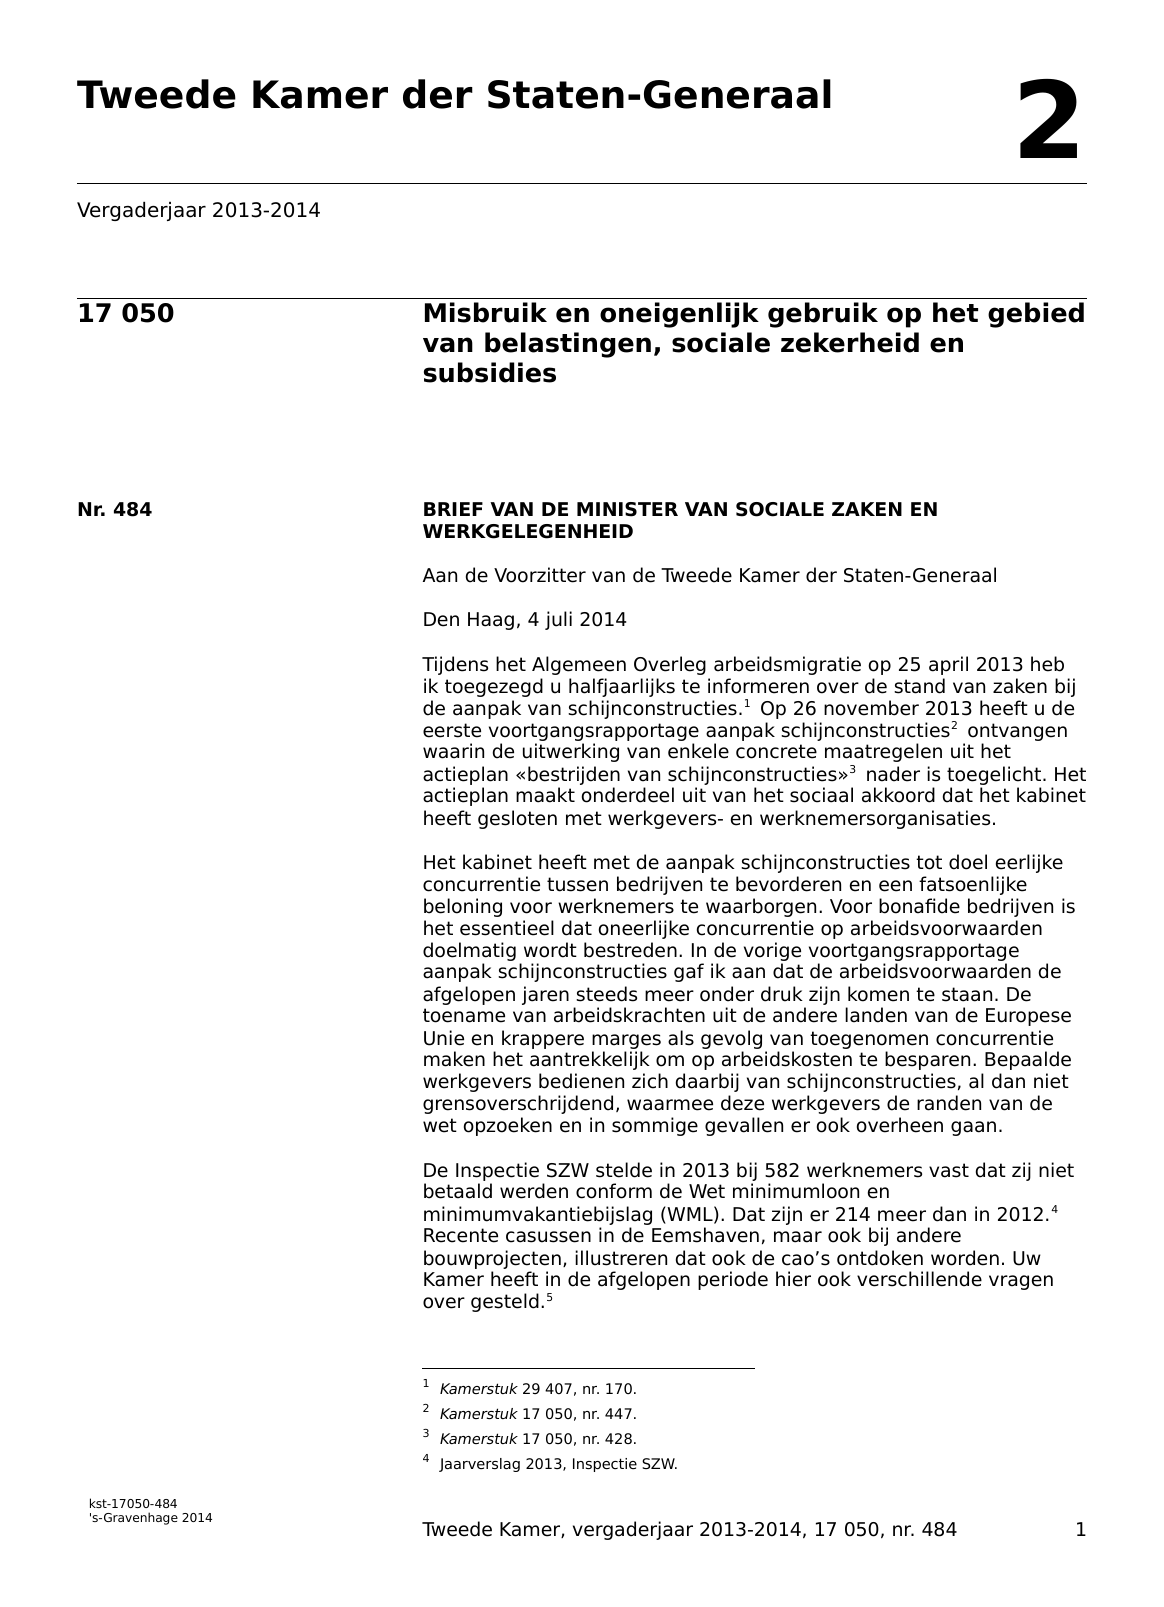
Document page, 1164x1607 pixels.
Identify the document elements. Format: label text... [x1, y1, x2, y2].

text Kamerstuk 17 050, nr. 428. [422, 1427, 1087, 1449]
text Aan de Voorzitter van de Tweede Kamer der Staten-Generaal [422, 565, 1087, 587]
table_header 2 [886, 59, 1087, 183]
text Kamerstuk 17 050, nr. 447. [422, 1402, 1087, 1424]
table_header Tweede Kamer der Staten-Generaal [77, 59, 886, 183]
text Den Haag, 4 juli 2014 [422, 609, 1087, 631]
text Tijdens het Algemeen Overleg arbeidsmigratie op 25 april 2013 heb ik toegezegd u halfjaarlijks te informeren over de stand van zaken bij de aanpak van schijnconstructies. Op 26 november 2013 heeft u de eerste voortgangsrapportage aanpak schijnconstructies ontvangen waarin de uitwerking van enkele concrete maatregelen uit het actieplan «bestrijden van schijnconstructies» nader is toegelicht. Het actieplan maakt onderdeel uit van het sociaal akkoord dat het kabinet heeft gesloten met werkgevers- en werknemersorganisaties. [422, 653, 1087, 829]
text De Inspectie SZW stelde in 2013 bij 582 werknemers vast dat zij niet betaald werden conform de Wet minimumloon en minimumvakantiebijslag (WML). Dat zijn er 214 meer dan in 2012. Recente casussen in de Eemshaven, maar ook bij andere bouwprojecten, illustreren dat ook de cao’s ontdoken worden. Uw Kamer heeft in de afgelopen periode hier ook verschillende vragen over gesteld. [422, 1159, 1087, 1313]
subtitle 17 050 Misbruik en oneigenlijk gebruik op het gebied van belastingen, sociale zekerheid en subsidies [77, 299, 1087, 388]
text Het kabinet heeft met de aanpak schijnconstructies tot doel eerlijke concurrentie tussen bedrijven te bevorderen en een fatsoenlijke beloning voor werknemers te waarborgen. Voor bonafide bedrijven is het essentieel dat oneerlijke concurrentie op arbeidsvoorwaarden doelmatig wordt bestreden. In de vorige voortgangsrapportage aanpak schijnconstructies gaf ik aan dat de arbeidsvoorwaarden de afgelopen jaren steeds meer onder druk zijn komen te staan. De toename van arbeidskrachten uit de andere landen van de Europese Unie en krappere marges als gevolg van toegenomen concurrentie maken het aantrekkelijk om op arbeidskosten te besparen. Bepaalde werkgevers bedienen zich daarbij van schijnconstructies, al dan niet grensoverschrijdend, waarmee deze werkgevers de randen van de wet opzoeken en in sommige gevallen er ook overheen gaan. [422, 852, 1087, 1137]
text Jaarverslag 2013, Inspectie SZW. [422, 1452, 1087, 1474]
text 's-Gravenhage 2014 [88, 1511, 323, 1525]
text kst-17050-484 [88, 1497, 323, 1511]
table_cell Vergaderjaar 2013-2014 [77, 184, 1087, 298]
text Kamerstuk 29 407, nr. 170. [422, 1377, 1087, 1399]
subtitle Nr. 484 BRIEF VAN DE MINISTER VAN SOCIALE ZAKEN EN WERKGELEGENHEID [77, 499, 1087, 543]
